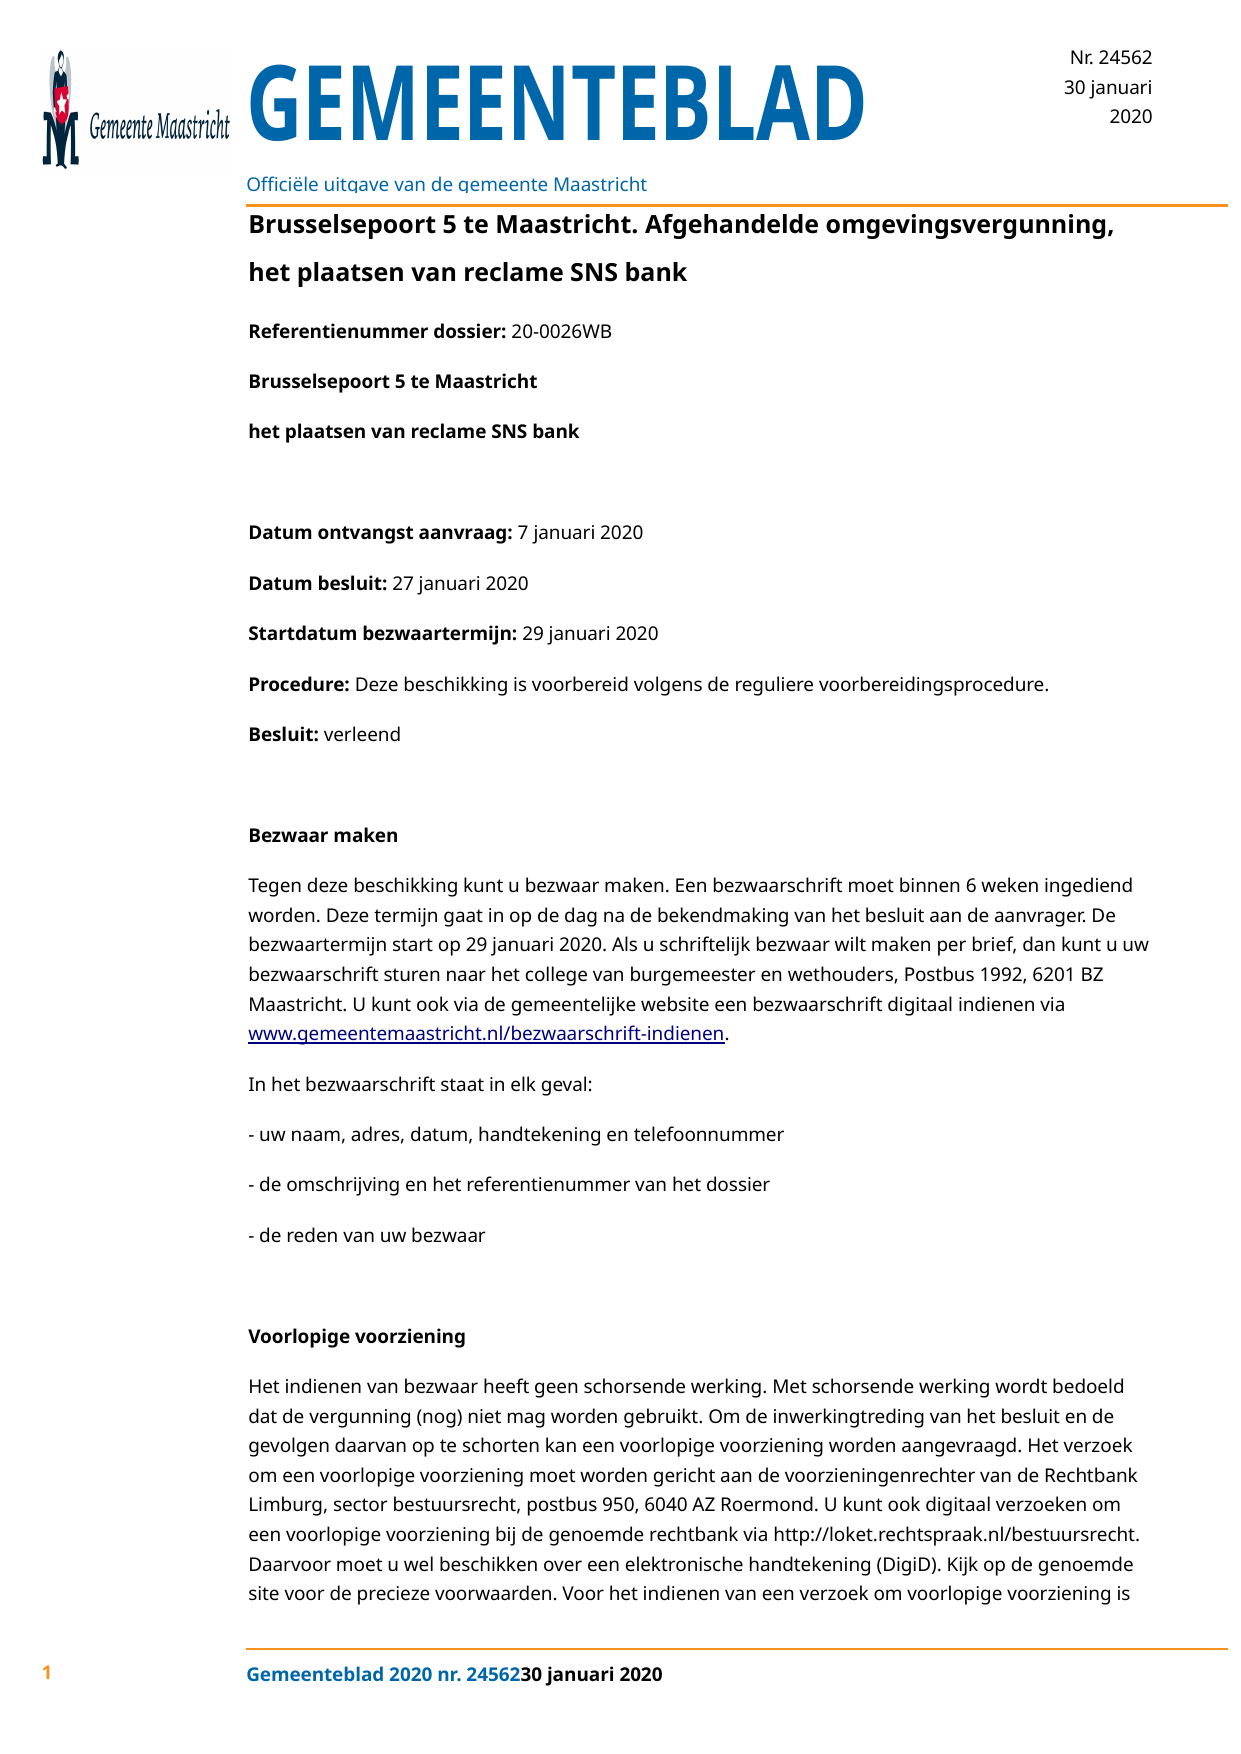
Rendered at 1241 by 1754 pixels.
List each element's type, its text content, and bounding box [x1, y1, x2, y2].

text Procedure: Deze beschikking is voorbereid volgens de reguliere voorbereidingsprocedure. [248, 671, 1152, 697]
text Voorlopige voorziening [248, 1323, 1152, 1349]
text Besluit: verleend [248, 721, 1152, 747]
text In het bezwaarschrift staat in elk geval: [248, 1071, 1152, 1097]
text Bezwaar maken [248, 822, 1152, 848]
text het plaatsen van reclame SNS bank [248, 419, 1152, 444]
text - de omschrijving en het referentienummer van het dossier [248, 1172, 1152, 1197]
text - uw naam, adres, datum, handtekening en telefoonnummer [248, 1121, 1152, 1147]
text Brusselsepoort 5 te Maastricht. Afgehandelde omgevingsvergunning, het plaatsen van reclame SNS bank [248, 207, 1152, 288]
text Brusselsepoort 5 te Maastricht [248, 368, 1152, 394]
text Startdatum bezwaartermijn: 29 januari 2020 [248, 620, 1152, 646]
text Datum ontvangst aanvraag: 7 januari 2020 [248, 519, 1152, 545]
text Het indienen van bezwaar heeft geen schorsende werking. Met schorsende werking wordt bedoeld dat de vergunning (nog) niet mag worden gebruikt. Om de inwerkingtreding van het besluit en de gevolgen daarvan op te schorten kan een voorlopige voorziening worden aangevraagd. Het verzoek om een voorlopige voorziening moet worden gericht aan de voorzieningenrechter van de Rechtbank Limburg, sector bestuursrecht, postbus 950, 6040 AZ Roermond. U kunt ook digitaal verzoeken om een voorlopige voorziening bij de genoemde rechtbank via http://loket.rechtspraak.nl/bestuursrecht. Daarvoor moet u wel beschikken over een elektronische handtekening (DigiD). Kijk op de genoemde site voor de precieze voorwaarden. Voor het indienen van een verzoek om voorlopige voorziening is [248, 1373, 1152, 1606]
text Referentienummer dossier: 20-0026WB [248, 318, 1152, 344]
text - de reden van uw bezwaar [248, 1222, 1152, 1248]
picture [41, 47, 231, 172]
text Datum besluit: 27 januari 2020 [248, 570, 1152, 596]
text Tegen deze beschikking kunt u bezwaar maken. Een bezwaarschrift moet binnen 6 weken ingediend worden. Deze termijn gaat in op de dag na de bekendmaking van het besluit aan de aanvrager. De bezwaartermijn start op 29 januari 2020. Als u schriftelijk bezwaar wilt maken per brief, dan kunt u uw bezwaarschrift sturen naar het college van burgemeester en wethouders, Postbus 1992, 6201 BZ Maastricht. U kunt ook via de gemeentelijke website een bezwaarschrift digitaal indienen via www.gemeentemaastricht.nl/bezwaarschrift-indienen. [248, 872, 1152, 1046]
